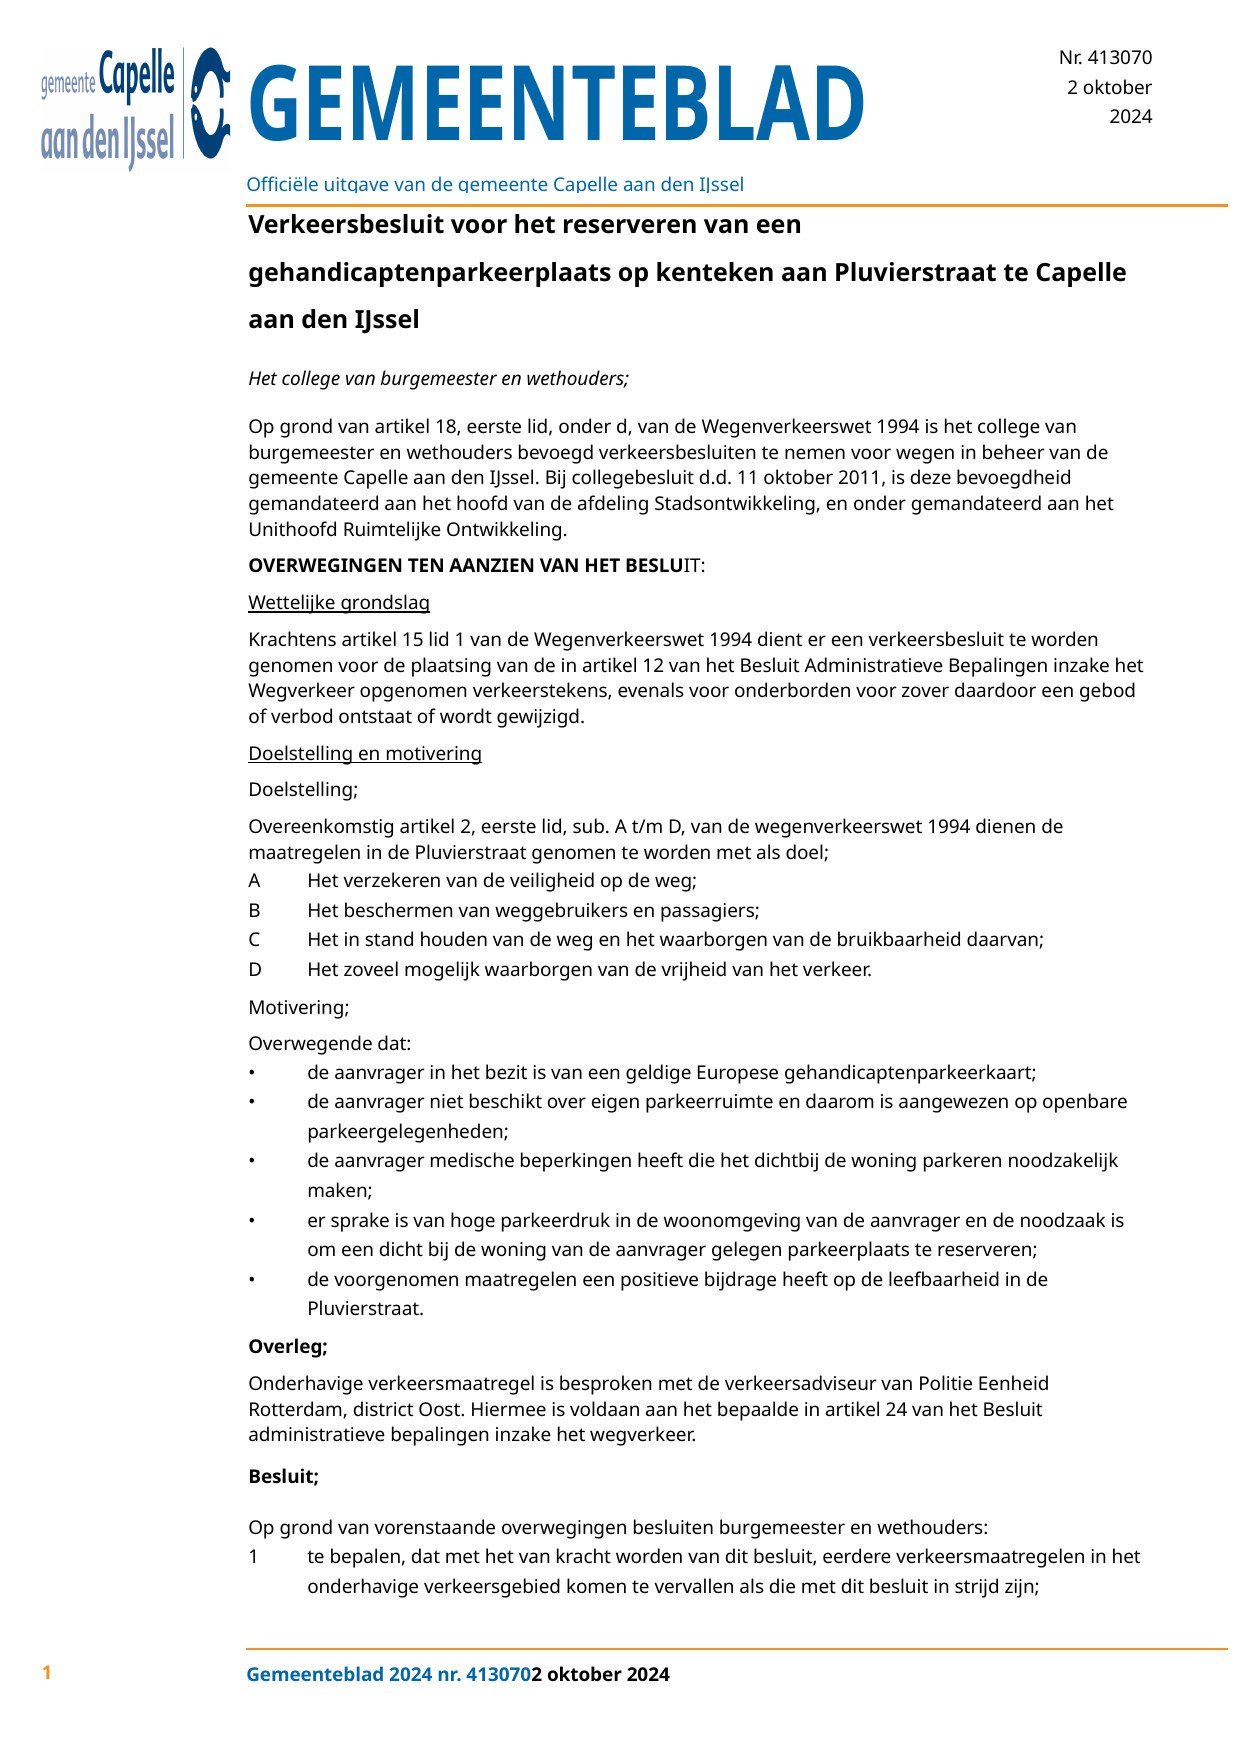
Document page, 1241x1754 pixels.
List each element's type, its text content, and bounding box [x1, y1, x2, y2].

list de aanvrager medische beperkingen heeft die het dichtbij de woning parkeren noodzakelijk maken; [248, 1148, 1152, 1203]
text Overwegende dat: [248, 1031, 1152, 1056]
text Verkeersbesluit voor het reserveren van een gehandicaptenparkeerplaats op kenteken aan Pluvierstraat te Capelle aan den IJssel [248, 207, 1152, 336]
list de aanvrager niet beschikt over eigen parkeerruimte en daarom is aangewezen op openbare parkeergelegenheden; [248, 1088, 1152, 1144]
text Overleg; [248, 1333, 1152, 1359]
text Besluit; [248, 1464, 1152, 1489]
text Op grond van vorenstaande overwegingen besluiten burgemeester en wethouders: [248, 1514, 1152, 1540]
text Doelstelling en motivering [248, 740, 1152, 766]
text Het college van burgemeester en wethouders; [248, 366, 1152, 391]
list de voorgenomen maatregelen een positieve bijdrage heeft op de leefbaarheid in de Pluvierstraat. [248, 1266, 1152, 1321]
list Het beschermen van weggebruikers en passagiers; [248, 897, 1152, 923]
text Onderhavige verkeersmaatregel is besproken met de verkeersadviseur van Politie Eenheid Rotterdam, district Oost. Hiermee is voldaan aan het bepaalde in artikel 24 van het Besluit administratieve bepalingen inzake het wegverkeer. [248, 1370, 1152, 1447]
text Doelstelling; [248, 777, 1152, 802]
picture [41, 47, 231, 172]
list de aanvrager in het bezit is van een geldige Europese gehandicaptenparkeerkaart; [248, 1059, 1152, 1085]
list er sprake is van hoge parkeerdruk in de woonomgeving van de aanvrager en de noodzaak is om een dicht bij de woning van de aanvrager gelegen parkeerplaats te reserveren; [248, 1207, 1152, 1262]
list Het in stand houden van de weg en het waarborgen van de bruikbaarheid daarvan; [248, 926, 1152, 952]
text Op grond van artikel 18, eerste lid, onder d, van de Wegenverkeerswet 1994 is het college van burgemeester en wethouders bevoegd verkeersbesluiten te nemen voor wegen in beheer van de gemeente Capelle aan den IJssel. Bij collegebesluit d.d. 11 oktober 2011, is deze bevoegdheid gemandateerd aan het hoofd van de afdeling Stadsontwikkeling, en onder gemandateerd aan het Unithoofd Ruimtelijke Ontwikkeling. [248, 413, 1152, 542]
text Overeenkomstig artikel 2, eerste lid, sub. A t/m D, van de wegenverkeerswet 1994 dienen de maatregelen in de Pluvierstraat genomen te worden met als doel; [248, 813, 1152, 865]
text Krachtens artikel 15 lid 1 van de Wegenverkeerswet 1994 dient er een verkeersbesluit te worden genomen voor de plaatsing van de in artikel 12 van het Besluit Administratieve Bepalingen inzake het Wegverkeer opgenomen verkeerstekens, evenals voor onderborden voor zover daardoor een gebod of verbod ontstaat of wordt gewijzigd. [248, 626, 1152, 729]
text Wettelijke grondslag [248, 589, 1152, 615]
list te bepalen, dat met het van kracht worden van dit besluit, eerdere verkeersmaatregelen in het onderhavige verkeersgebied komen te vervallen als die met dit besluit in strijd zijn; [248, 1544, 1152, 1599]
list Het zoveel mogelijk waarborgen van de vrijheid van het verkeer. [248, 956, 1152, 982]
text Motivering; [248, 994, 1152, 1020]
text OVERWEGINGEN TEN AANZIEN VAN HET BESLUIT: [248, 553, 1152, 578]
list Het verzekeren van de veiligheid op de weg; [248, 867, 1152, 893]
